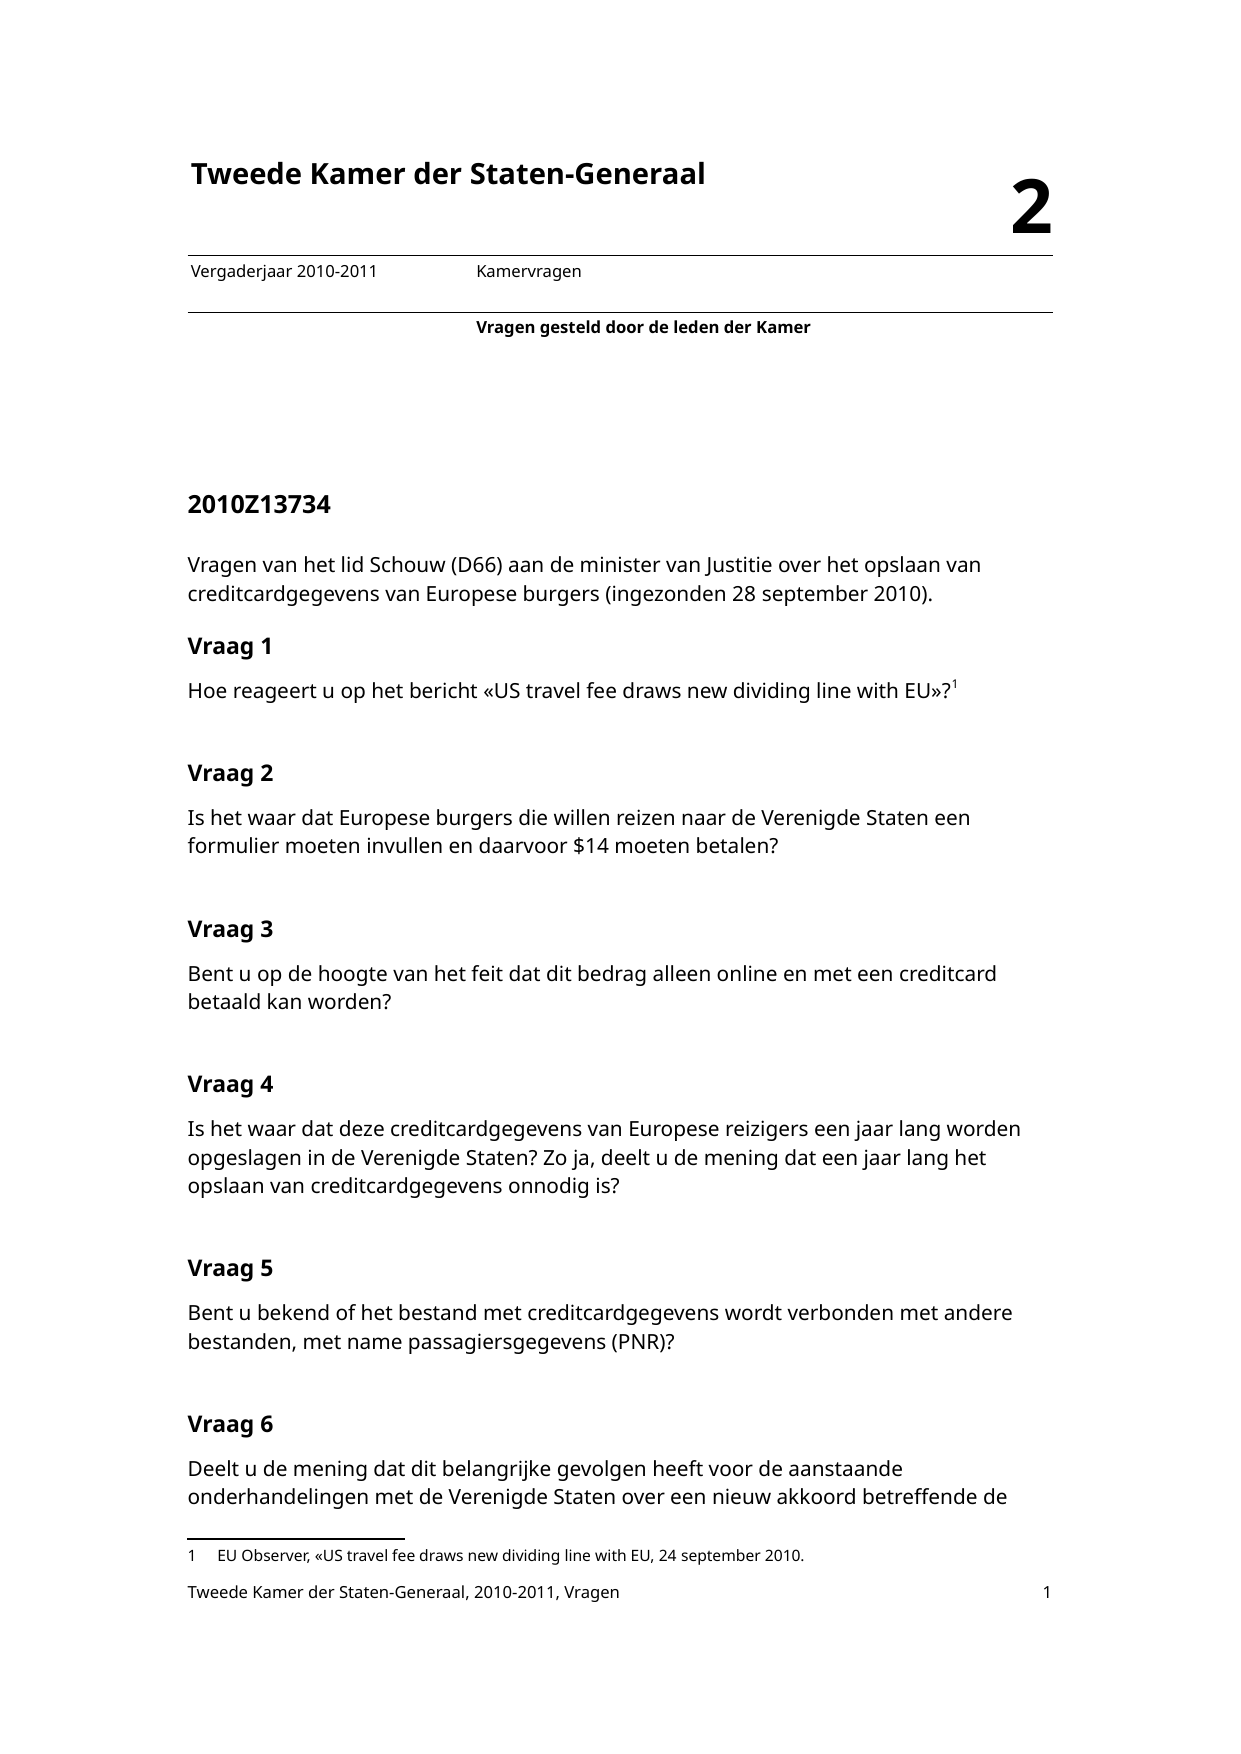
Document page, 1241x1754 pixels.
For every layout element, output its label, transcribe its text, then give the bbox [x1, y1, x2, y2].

subtitle Vraag 5 [187, 1252, 1053, 1283]
subtitle Vraag 3 [187, 912, 1053, 944]
subtitle Vraag 6 [187, 1408, 1053, 1439]
table_cell [188, 313, 473, 339]
subtitle Vraag 1 [187, 630, 1053, 661]
table_cell Vergaderjaar 2010-2011 [188, 256, 473, 312]
subtitle Vraag 4 [187, 1068, 1053, 1099]
text Hoe reageert u op het bericht «US travel fee draws new dividing line with EU»? [187, 676, 1053, 704]
text 2010Z13734 [187, 487, 1053, 521]
table_cell Vragen gesteld door de leden der Kamer [473, 313, 1053, 339]
text Is het waar dat deze creditcardgegevens van Europese reizigers een jaar lang worden opgeslagen in de Verenigde Staten? Zo ja, deelt u de mening dat een jaar lang het opslaan van creditcardgegevens onnodig is? [187, 1114, 1053, 1200]
text Bent u op de hoogte van het feit dat dit bedrag alleen online en met een creditcard betaald kan worden? [187, 959, 1053, 1016]
table_header Tweede Kamer der Staten-Generaal [188, 150, 879, 255]
text Is het waar dat Europese burgers die willen reizen naar de Verenigde Staten een formulier moeten invullen en daarvoor $14 moeten betalen? [187, 803, 1053, 860]
subtitle Vraag 2 [187, 757, 1053, 788]
text EU Observer, «US travel fee draws new dividing line with EU, 24 september 2010. [187, 1538, 1053, 1566]
table_cell Kamervragen [473, 256, 1053, 312]
table_header 2 [880, 150, 1053, 255]
text Deelt u de mening dat dit belangrijke gevolgen heeft voor de aanstaande onderhandelingen met de Verenigde Staten over een nieuw akkoord betreffende de [187, 1454, 1053, 1511]
text Bent u bekend of het bestand met creditcardgegevens wordt verbonden met andere bestanden, met name passagiersgegevens (PNR)? [187, 1298, 1053, 1355]
text Vragen van het lid Schouw (D66) aan de minister van Justitie over het opslaan van creditcardgegevens van Europese burgers (ingezonden 28 september 2010). [187, 550, 1053, 607]
